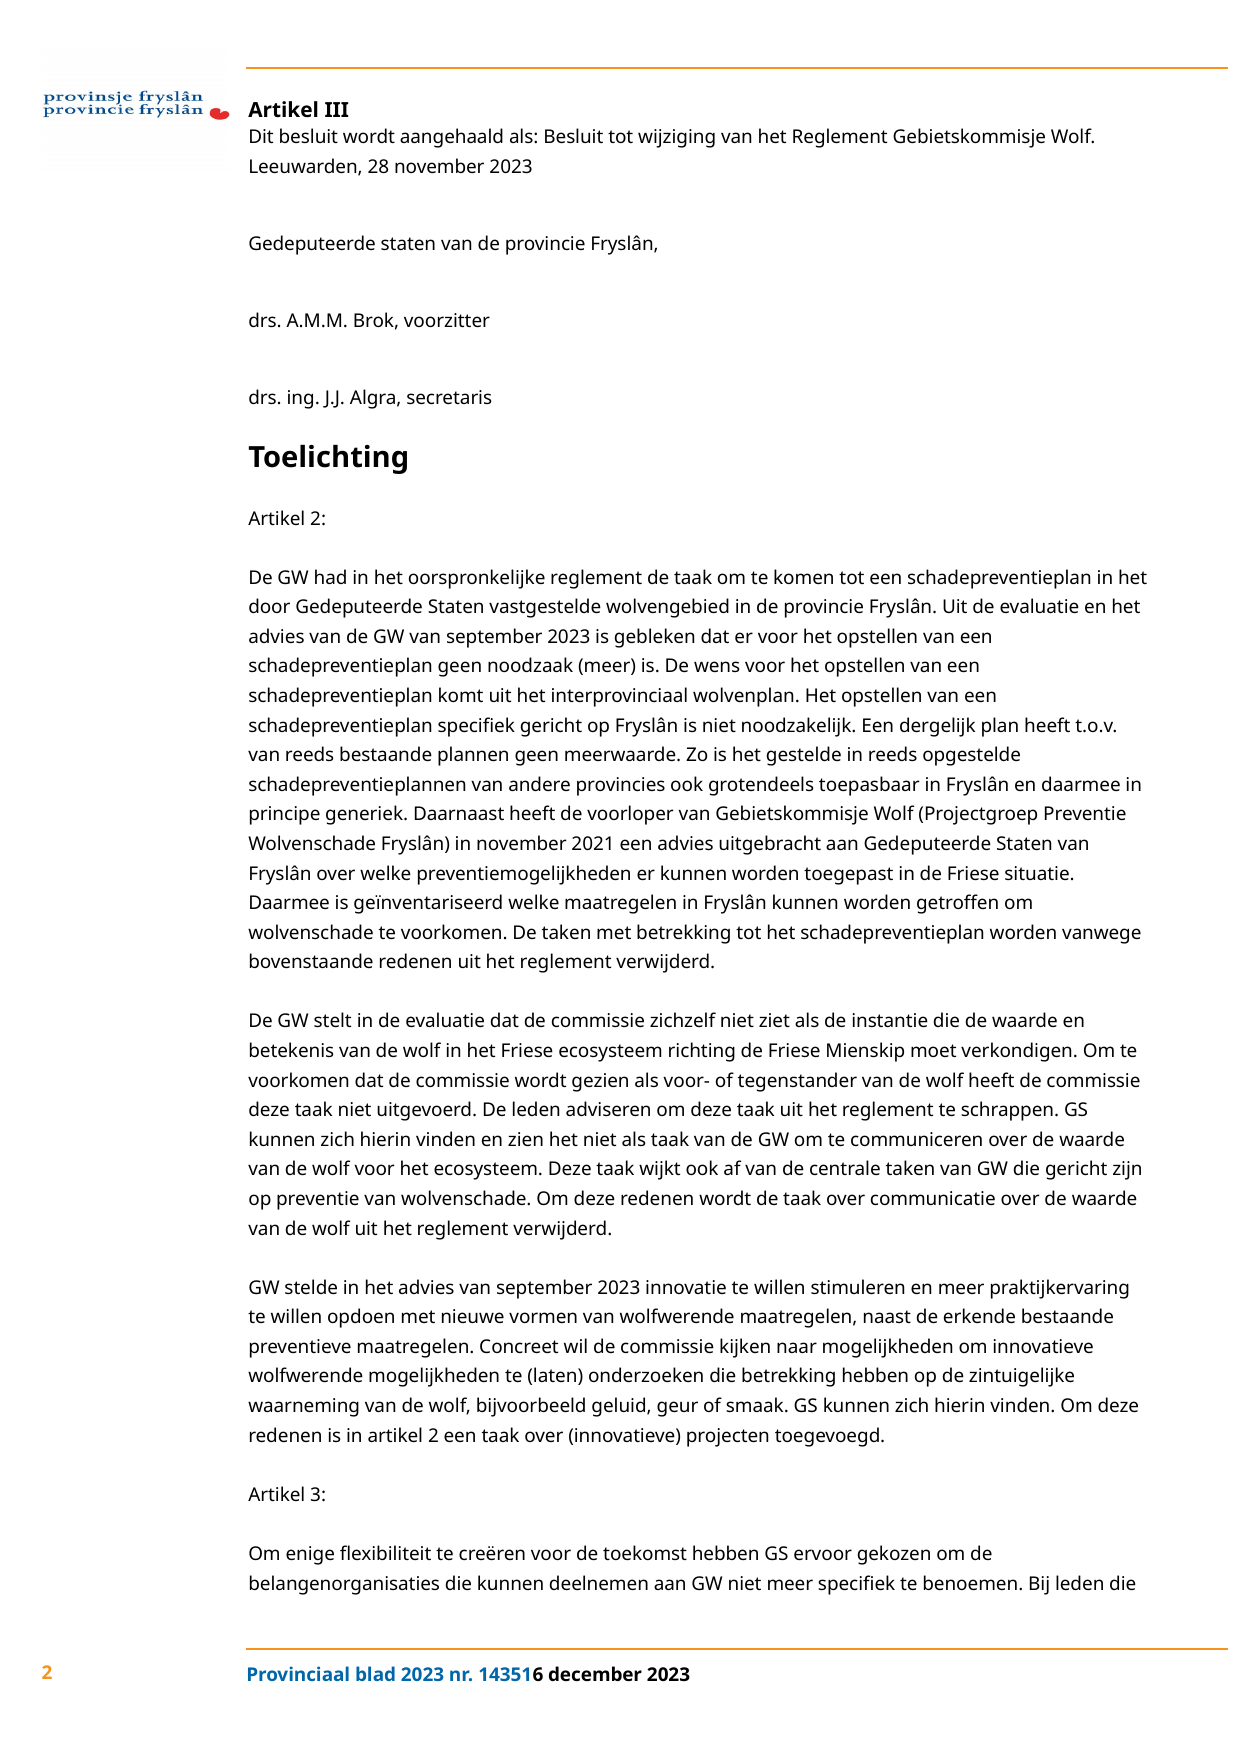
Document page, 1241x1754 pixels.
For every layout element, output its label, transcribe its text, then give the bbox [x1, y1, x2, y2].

text Artikel III [248, 95, 1152, 123]
text drs. ing. J.J. Algra, secretaris [248, 384, 1152, 410]
text Om enige flexibiliteit te creëren voor de toekomst hebben GS ervoor gekozen om de belangenorganisaties die kunnen deelnemen aan GW niet meer specifiek te benoemen. Bij leden die [248, 1540, 1152, 1595]
text Toelichting [248, 436, 1152, 476]
text Artikel 3: [248, 1481, 1152, 1507]
text Gedeputeerde staten van de provincie Fryslân, [248, 230, 1152, 256]
text GW stelde in het advies van september 2023 innovatie te willen stimuleren en meer praktijkervaring te willen opdoen met nieuwe vormen van wolfwerende maatregelen, naast de erkende bestaande preventieve maatregelen. Concreet wil de commissie kijken naar mogelijkheden om innovatieve wolfwerende mogelijkheden te (laten) onderzoeken die betrekking hebben op de zintuigelijke waarneming van de wolf, bijvoorbeeld geluid, geur of smaak. GS kunnen zich hierin vinden. Om deze redenen is in artikel 2 een taak over (innovatieve) projecten toegevoegd. [248, 1274, 1152, 1447]
text De GW had in het oorspronkelijke reglement de taak om te komen tot een schadepreventieplan in het door Gedeputeerde Staten vastgestelde wolvengebied in de provincie Fryslân. Uit de evaluatie en het advies van de GW van september 2023 is gebleken dat er voor het opstellen van een schadepreventieplan geen noodzaak (meer) is. De wens voor het opstellen van een schadepreventieplan komt uit het interprovinciaal wolvenplan. Het opstellen van een schadepreventieplan specifiek gericht op Fryslân is niet noodzakelijk. Een dergelijk plan heeft t.o.v. van reeds bestaande plannen geen meerwaarde. Zo is het gestelde in reeds opgestelde schadepreventieplannen van andere provincies ook grotendeels toepasbaar in Fryslân en daarmee in principe generiek. Daarnaast heeft de voorloper van Gebietskommisje Wolf (Projectgroep Preventie Wolvenschade Fryslân) in november 2021 een advies uitgebracht aan Gedeputeerde Staten van Fryslân over welke preventiemogelijkheden er kunnen worden toegepast in de Friese situatie. Daarmee is geïnventariseerd welke maatregelen in Fryslân kunnen worden getroffen om wolvenschade te voorkomen. De taken met betrekking tot het schadepreventieplan worden vanwege bovenstaande redenen uit het reglement verwijderd. [248, 564, 1152, 974]
text Dit besluit wordt aangehaald als: Besluit tot wijziging van het Reglement Gebietskommisje Wolf. [248, 123, 1152, 149]
text Artikel 2: [248, 505, 1152, 530]
text De GW stelt in de evaluatie dat de commissie zichzelf niet ziet als de instantie die de waarde en betekenis van de wolf in het Friese ecosysteem richting de Friese Mienskip moet verkondigen. Om te voorkomen dat de commissie wordt gezien als voor- of tegenstander van de wolf heeft de commissie deze taak niet uitgevoerd. De leden adviseren om deze taak uit het reglement te schrappen. GS kunnen zich hierin vinden en zien het niet als taak van de GW om te communiceren over de waarde van de wolf voor het ecosysteem. Deze taak wijkt ook af van de centrale taken van GW die gericht zijn op preventie van wolvenschade. Om deze redenen wordt de taak over communicatie over de waarde van de wolf uit het reglement verwijderd. [248, 1008, 1152, 1240]
picture [41, 47, 231, 172]
text drs. A.M.M. Brok, voorzitter [248, 307, 1152, 333]
text Leeuwarden, 28 november 2023 [248, 153, 1152, 178]
